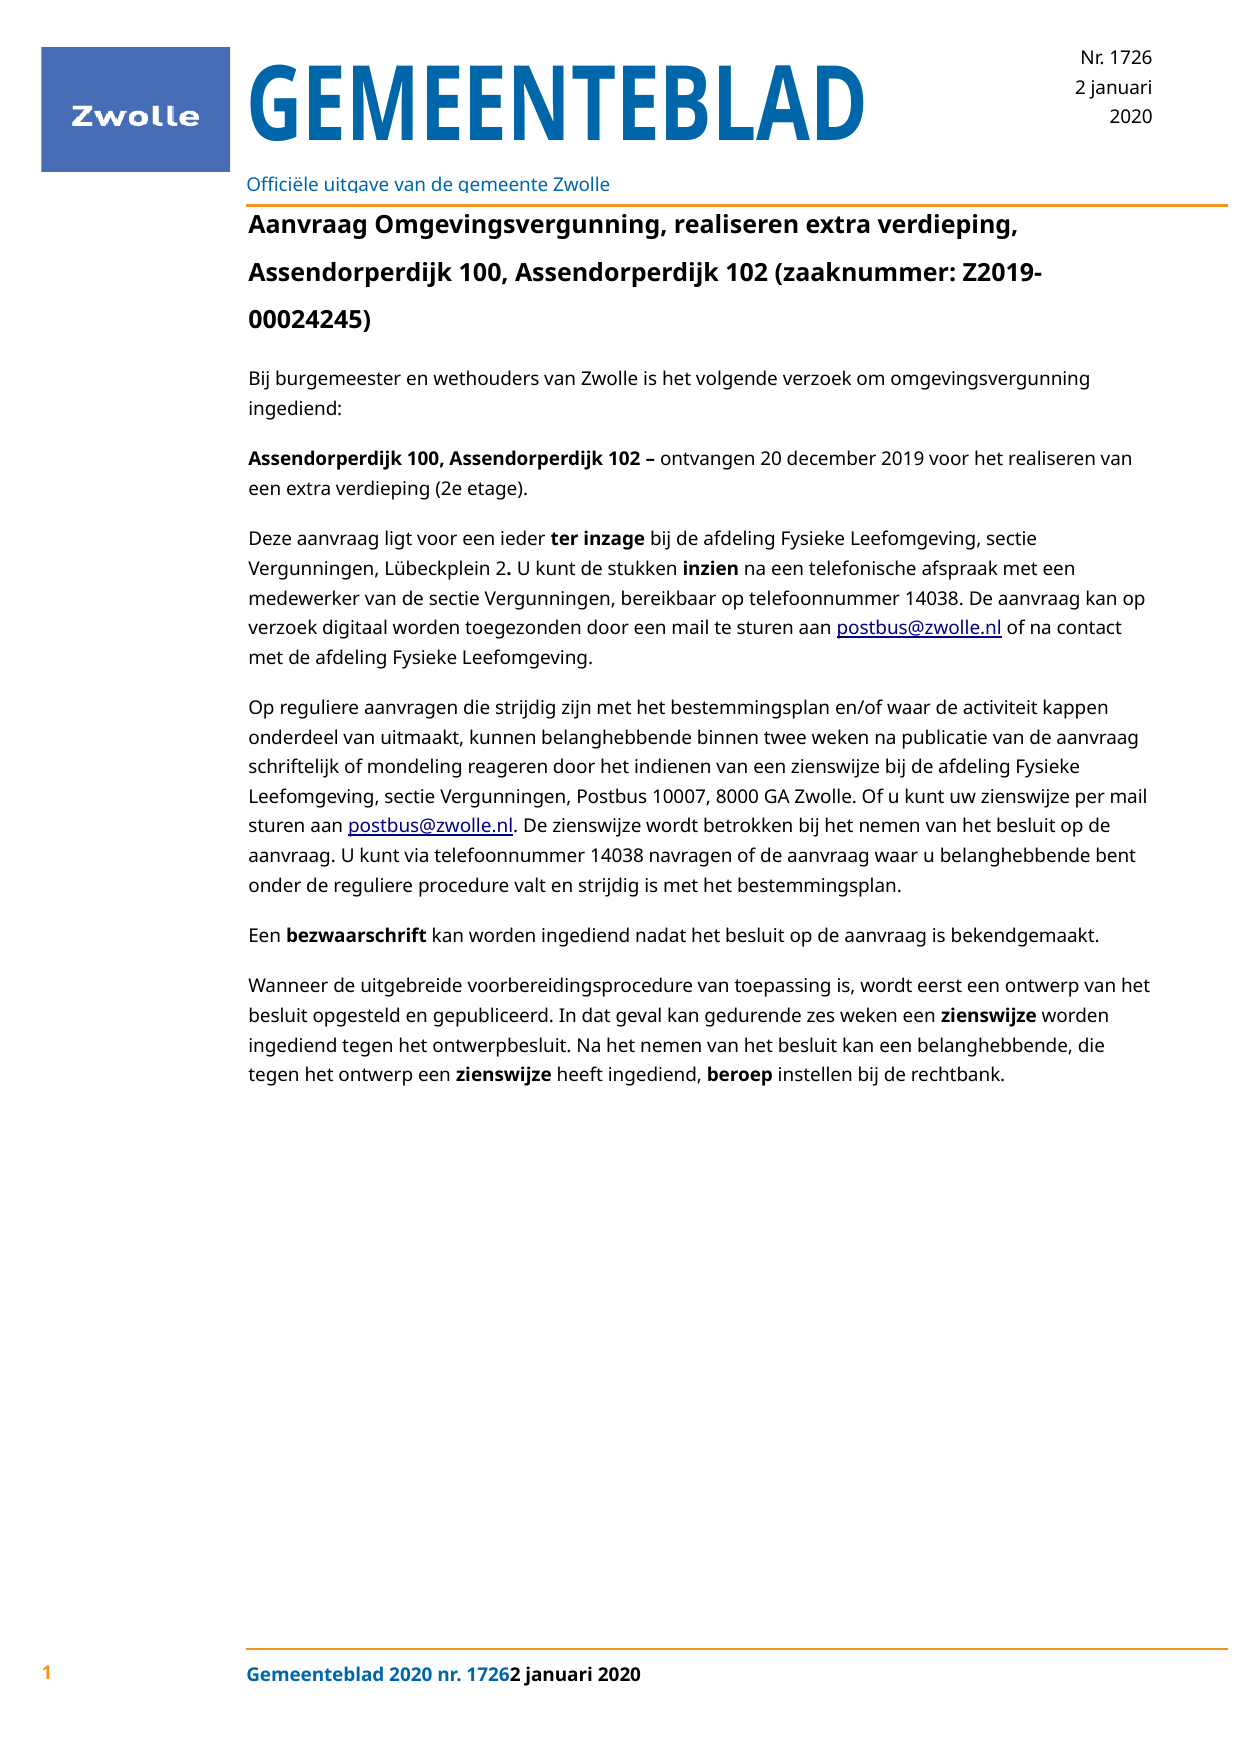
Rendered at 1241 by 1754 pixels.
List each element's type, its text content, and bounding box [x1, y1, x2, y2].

picture [41, 47, 231, 172]
text Aanvraag Omgevingsvergunning, realiseren extra verdieping, Assendorperdijk 100, Assendorperdijk 102 (zaaknummer: Z2019-00024245) [248, 207, 1152, 336]
text Deze aanvraag ligt voor een ieder ter inzage bij de afdeling Fysieke Leefomgeving, sectie Vergunningen, Lübeckplein 2. U kunt de stukken inzien na een telefonische afspraak met een medewerker van de sectie Vergunningen, bereikbaar op telefoonnummer 14038. De aanvraag kan op verzoek digitaal worden toegezonden door een mail te sturen aan postbus@zwolle.nl of na contact met de afdeling Fysieke Leefomgeving. [248, 526, 1152, 669]
text Een bezwaarschrift kan worden ingediend nadat het besluit op de aanvraag is bekendgemaakt. [248, 922, 1152, 948]
text Wanneer de uitgebreide voorbereidingsprocedure van toepassing is, wordt eerst een ontwerp van het besluit opgesteld en gepubliceerd. In dat geval kan gedurende zes weken een zienswijze worden ingediend tegen het ontwerpbesluit. Na het nemen van het besluit kan een belanghebbende, die tegen het ontwerp een zienswijze heeft ingediend, beroep instellen bij de rechtbank. [248, 973, 1152, 1087]
text Op reguliere aanvragen die strijdig zijn met het bestemmingsplan en/of waar de activiteit kappen onderdeel van uitmaakt, kunnen belanghebbende binnen twee weken na publicatie van de aanvraag schriftelijk of mondeling reageren door het indienen van een zienswijze bij de afdeling Fysieke Leefomgeving, sectie Vergunningen, Postbus 10007, 8000 GA Zwolle. Of u kunt uw zienswijze per mail sturen aan postbus@zwolle.nl. De zienswijze wordt betrokken bij het nemen van het besluit op de aanvraag. U kunt via telefoonnummer 14038 navragen of de aanvraag waar u belanghebbende bent onder de reguliere procedure valt en strijdig is met het bestemmingsplan. [248, 694, 1152, 897]
text Assendorperdijk 100, Assendorperdijk 102 – ontvangen 20 december 2019 voor het realiseren van een extra verdieping (2e etage). [248, 446, 1152, 501]
text Bij burgemeester en wethouders van Zwolle is het volgende verzoek om omgevingsvergunning ingediend: [248, 366, 1152, 421]
